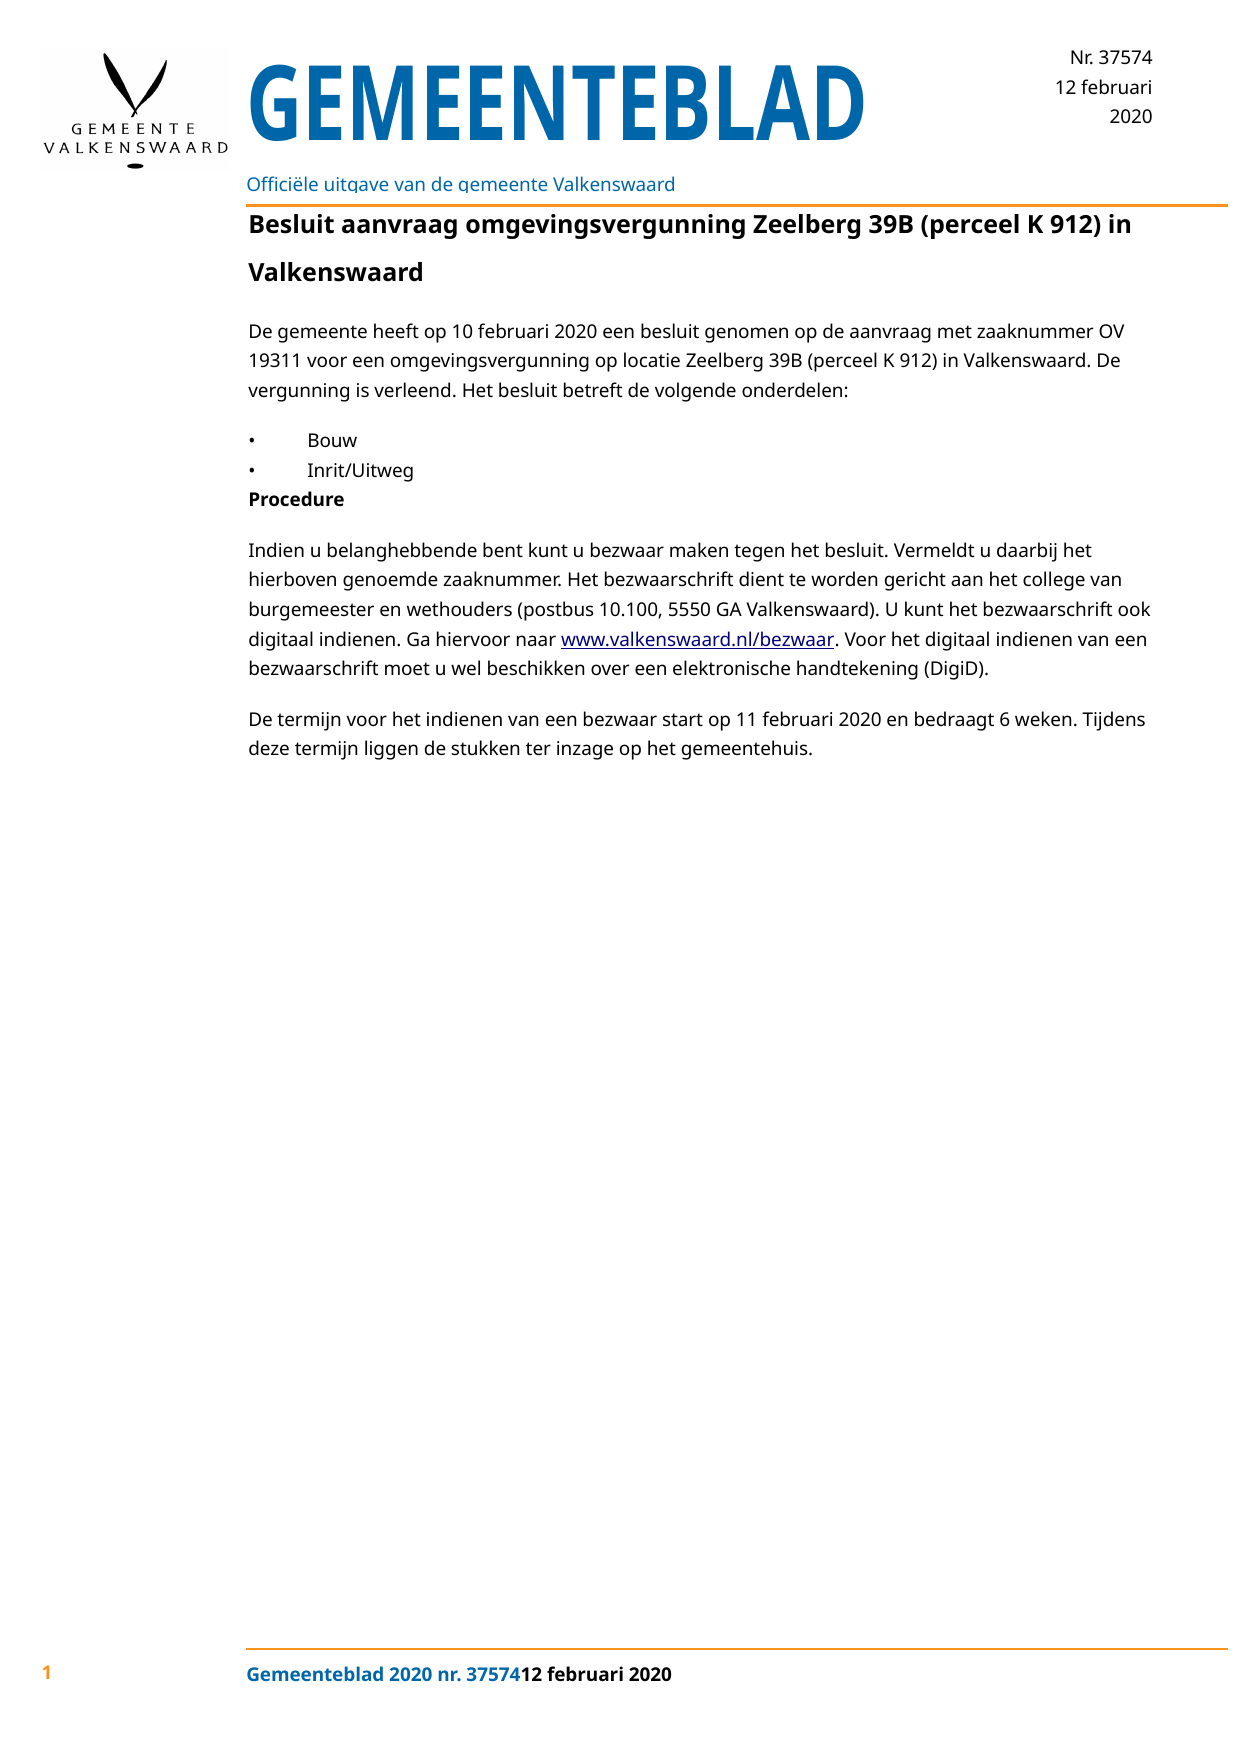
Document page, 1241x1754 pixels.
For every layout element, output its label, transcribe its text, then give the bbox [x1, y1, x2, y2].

text De gemeente heeft op 10 februari 2020 een besluit genomen op de aanvraag met zaaknummer OV 19311 voor een omgevingsvergunning op locatie Zeelberg 39B (perceel K 912) in Valkenswaard. De vergunning is verleend. Het besluit betreft de volgende onderdelen: [248, 318, 1152, 403]
list Inrit/Uitweg [248, 457, 1152, 483]
text Indien u belanghebbende bent kunt u bezwaar maken tegen het besluit. Vermeldt u daarbij het hierboven genoemde zaaknummer. Het bezwaarschrift dient te worden gericht aan het college van burgemeester en wethouders (postbus 10.100, 5550 GA Valkenswaard). U kunt het bezwaarschrift ook digitaal indienen. Ga hiervoor naar www.valkenswaard.nl/bezwaar. Voor het digitaal indienen van een bezwaarschrift moet u wel beschikken over een elektronische handtekening (DigiD). [248, 537, 1152, 681]
text Besluit aanvraag omgevingsvergunning Zeelberg 39B (perceel K 912) in Valkenswaard [248, 207, 1152, 288]
text De termijn voor het indienen van een bezwaar start op 11 februari 2020 en bedraagt 6 weken. Tijdens deze termijn liggen de stukken ter inzage op het gemeentehuis. [248, 706, 1152, 761]
text Procedure [248, 487, 1152, 512]
list Bouw [248, 427, 1152, 453]
picture [41, 47, 231, 172]
